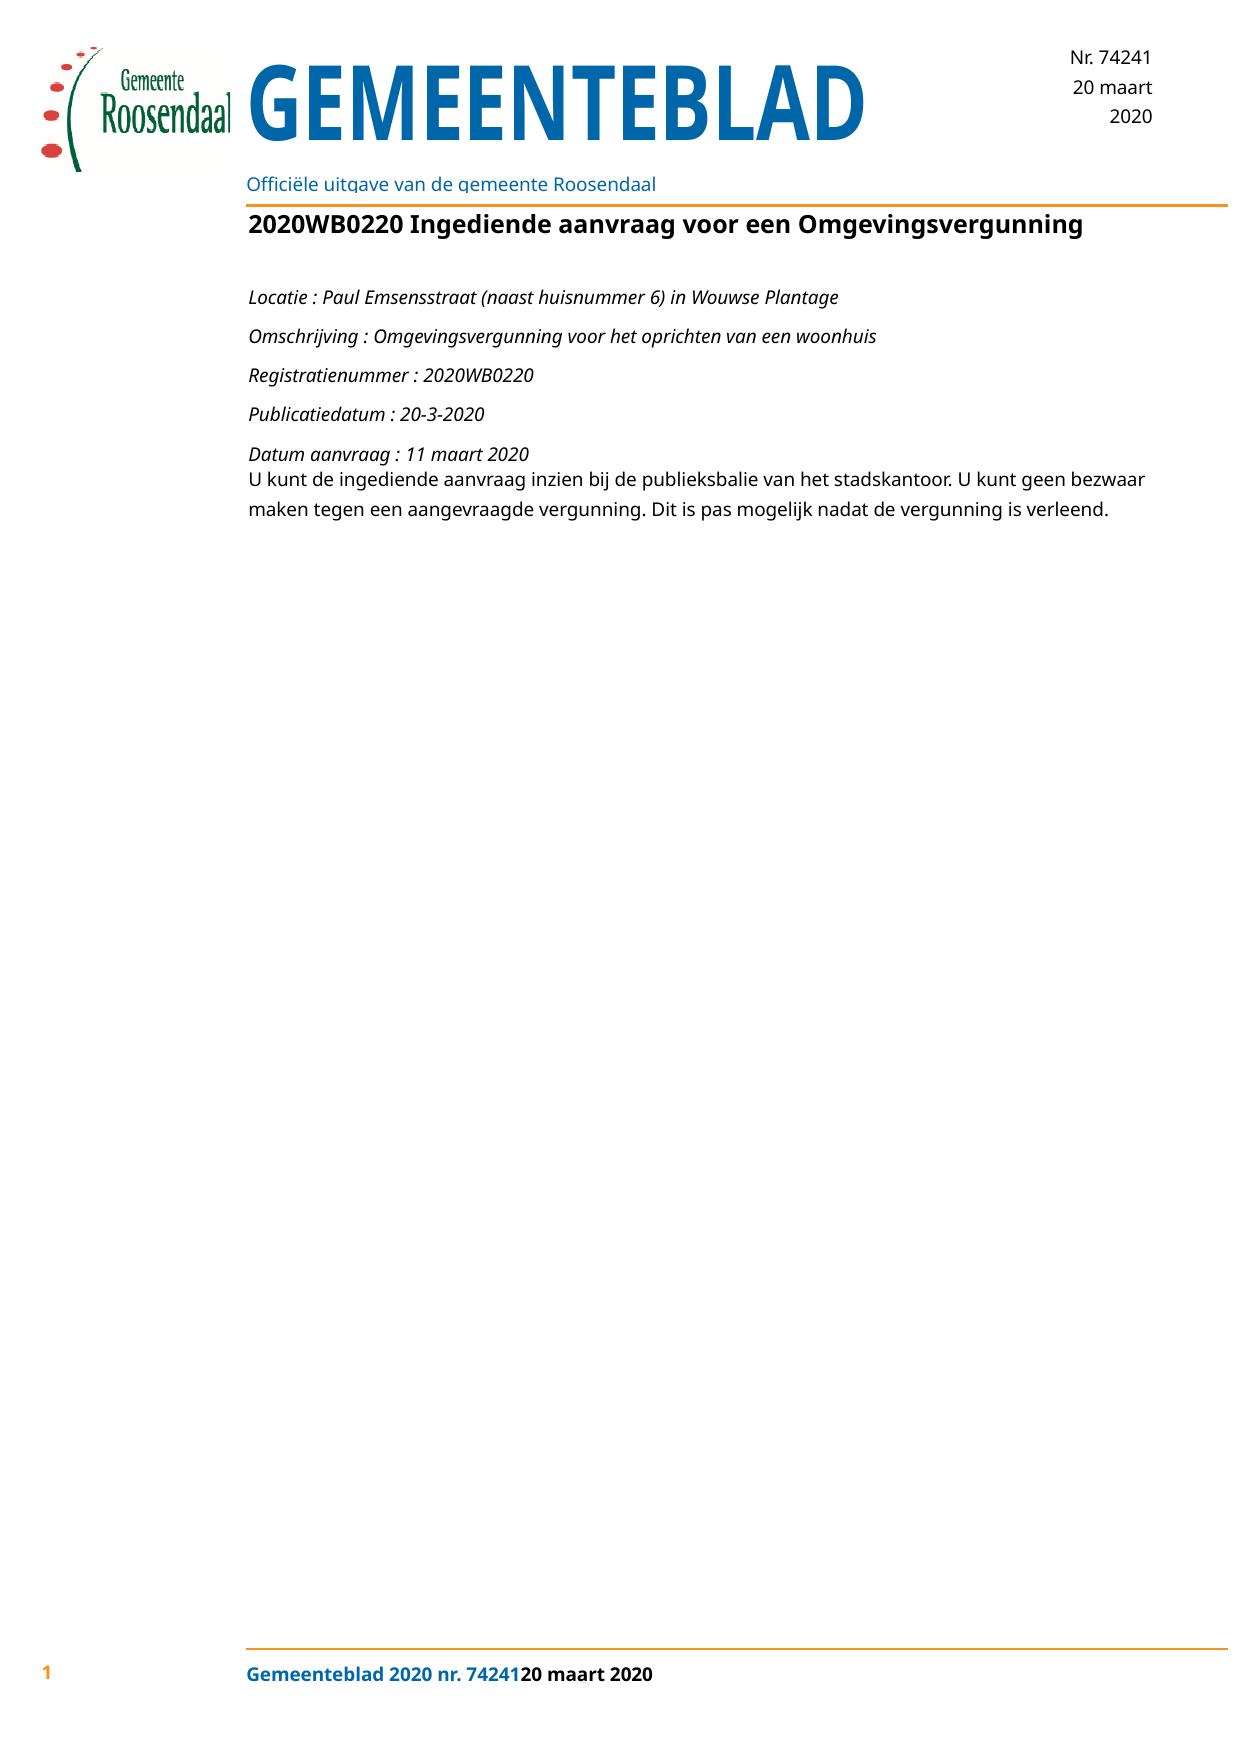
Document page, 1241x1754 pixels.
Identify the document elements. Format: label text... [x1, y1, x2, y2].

text Datum aanvraag : 11 maart 2020 [248, 441, 1152, 467]
text Omschrijving : Omgevingsvergunning voor het oprichten van een woonhuis [248, 323, 1152, 349]
text U kunt de ingediende aanvraag inzien bij de publieksbalie van het stadskantoor. U kunt geen bezwaar maken tegen een aangevraagde vergunning. Dit is pas mogelijk nadat de vergunning is verleend. [248, 467, 1152, 522]
picture [41, 47, 231, 172]
text Locatie : Paul Emsensstraat (naast huisnummer 6) in Wouwse Plantage [248, 284, 1152, 309]
text Publicatiedatum : 20-3-2020 [248, 402, 1152, 427]
text Registratienummer : 2020WB0220 [248, 362, 1152, 388]
text 2020WB0220 Ingediende aanvraag voor een Omgevingsvergunning [248, 207, 1152, 241]
